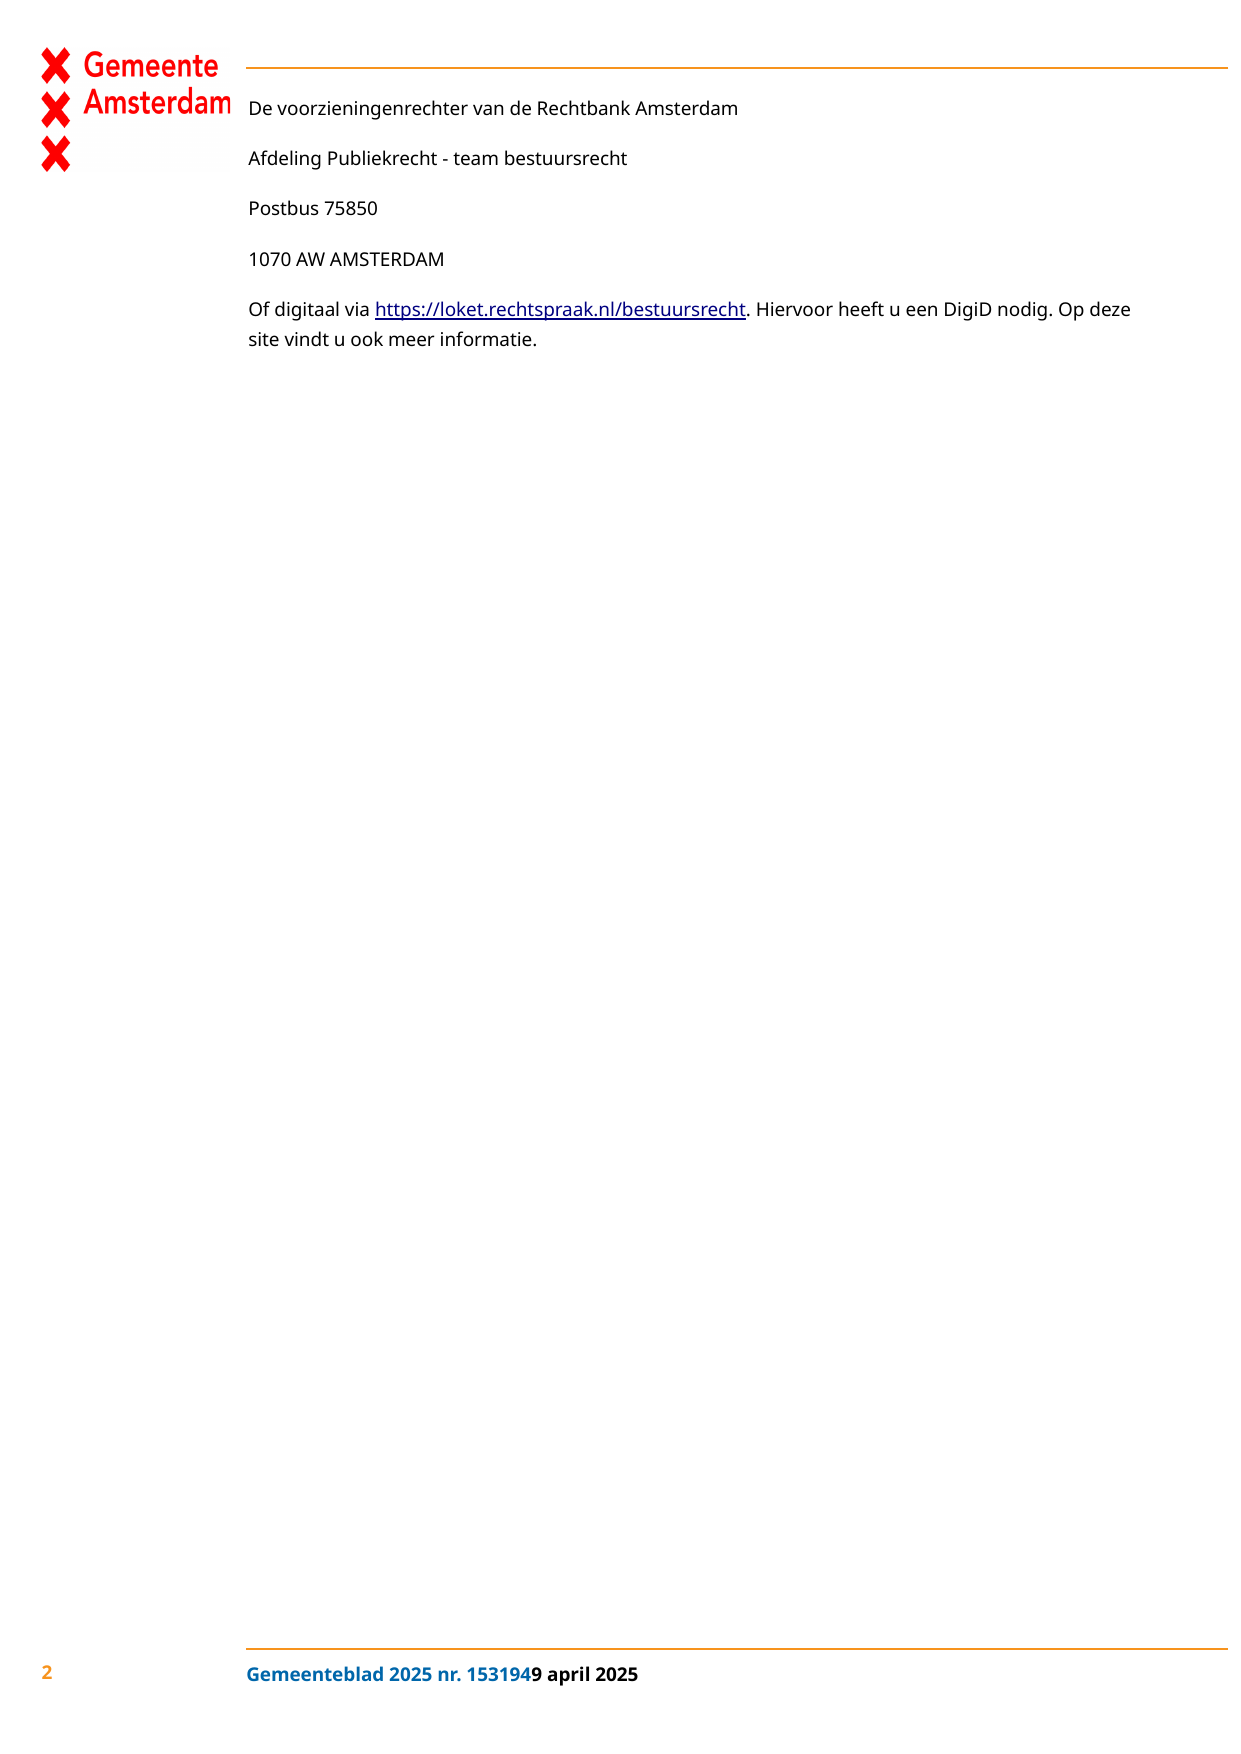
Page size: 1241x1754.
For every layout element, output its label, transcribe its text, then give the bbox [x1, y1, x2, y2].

text De voorzieningenrechter van de Rechtbank Amsterdam [248, 95, 1152, 121]
text Of digitaal via https://loket.rechtspraak.nl/bestuursrecht. Hiervoor heeft u een DigiD nodig. Op deze site vindt u ook meer informatie. [248, 296, 1152, 352]
text Afdeling Publiekrecht - team bestuursrecht [248, 145, 1152, 171]
text 1070 AW AMSTERDAM [248, 246, 1152, 272]
text Postbus 75850 [248, 196, 1152, 221]
picture [41, 47, 231, 172]
